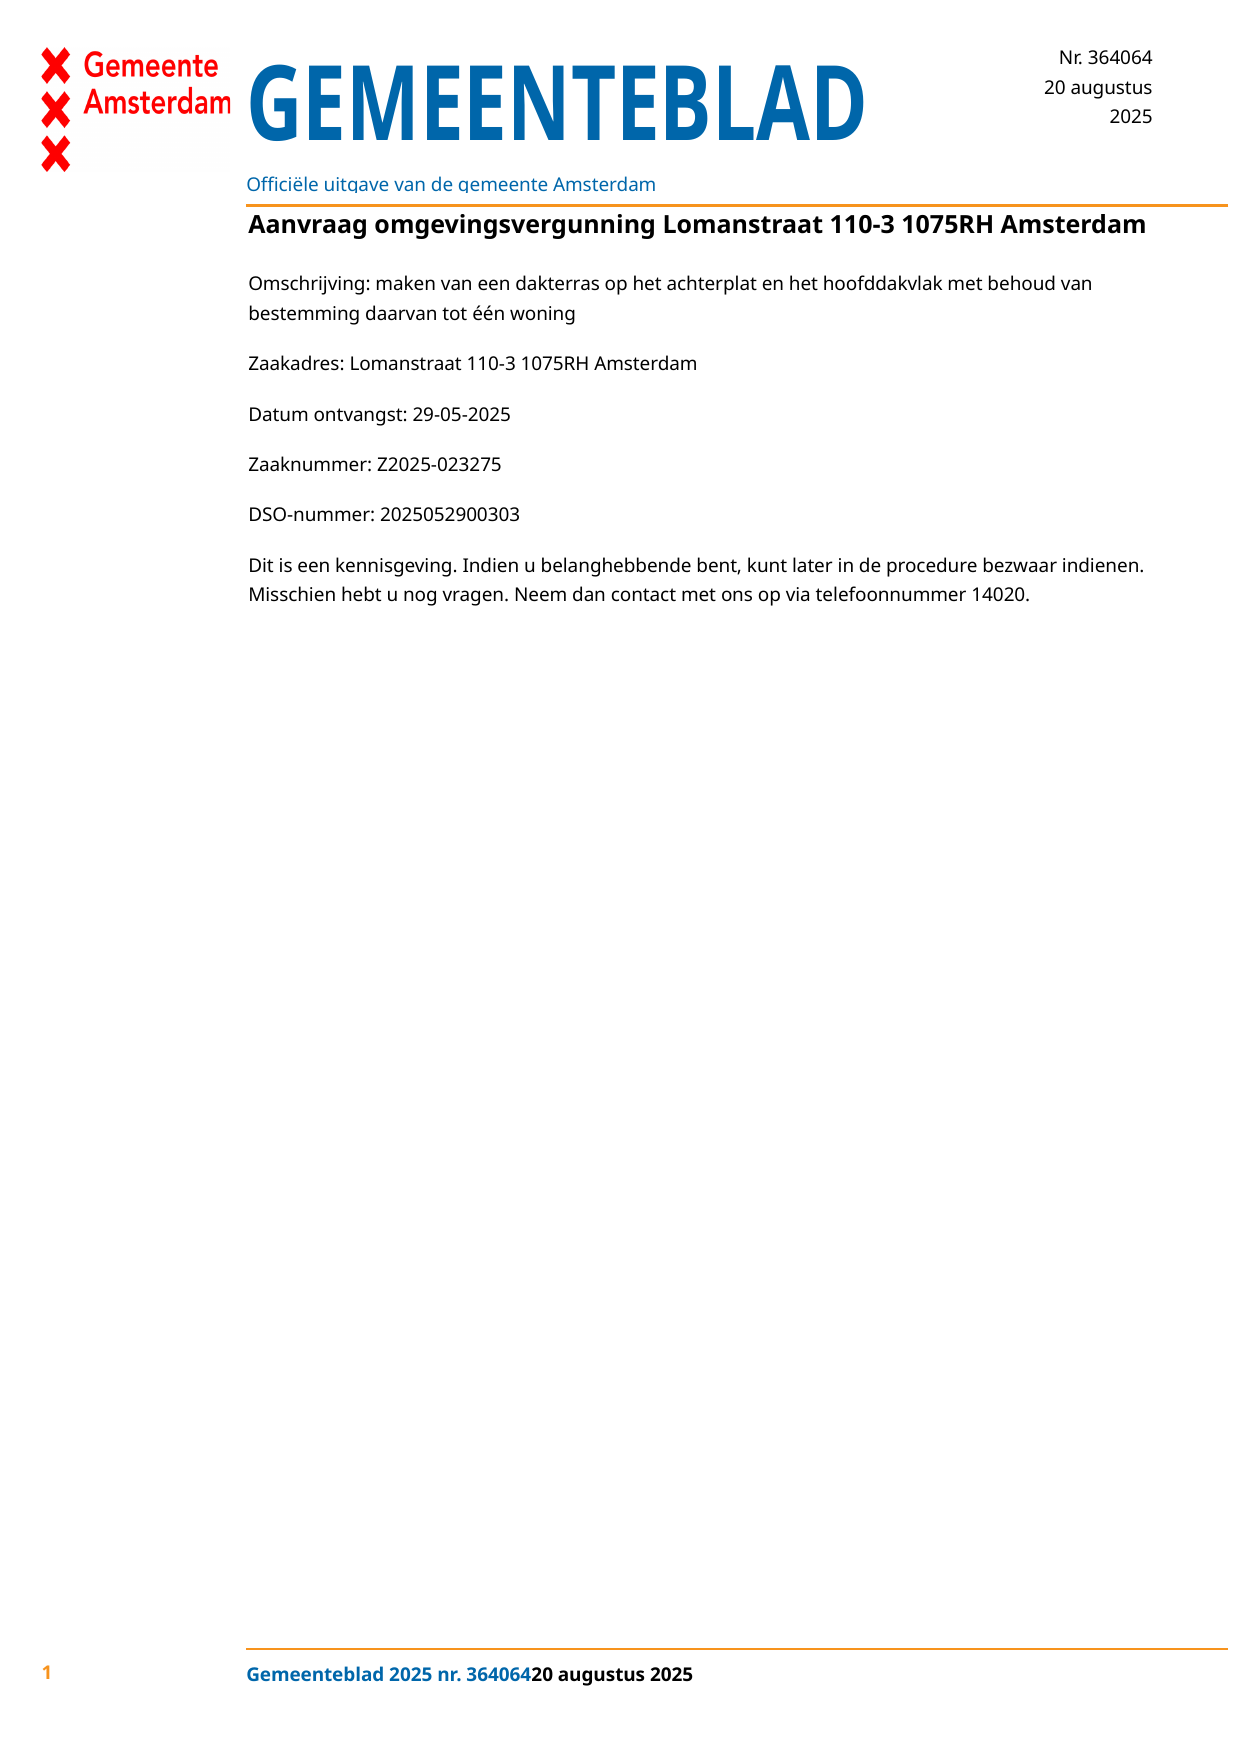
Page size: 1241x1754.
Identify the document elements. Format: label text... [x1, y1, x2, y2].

picture [41, 47, 231, 172]
text Datum ontvangst: 29-05-2025 [248, 401, 1152, 426]
text Omschrijving: maken van een dakterras op het achterplat en het hoofddakvlak met behoud van bestemming daarvan tot één woning [248, 270, 1152, 326]
text Aanvraag omgevingsvergunning Lomanstraat 110-3 1075RH Amsterdam [248, 207, 1152, 241]
text Zaakadres: Lomanstraat 110-3 1075RH Amsterdam [248, 350, 1152, 376]
text Zaaknummer: Z2025-023275 [248, 451, 1152, 477]
text DSO-nummer: 2025052900303 [248, 502, 1152, 527]
text Dit is een kennisgeving. Indien u belanghebbende bent, kunt later in de procedure bezwaar indienen. Misschien hebt u nog vragen. Neem dan contact met ons op via telefoonnummer 14020. [248, 552, 1152, 607]
